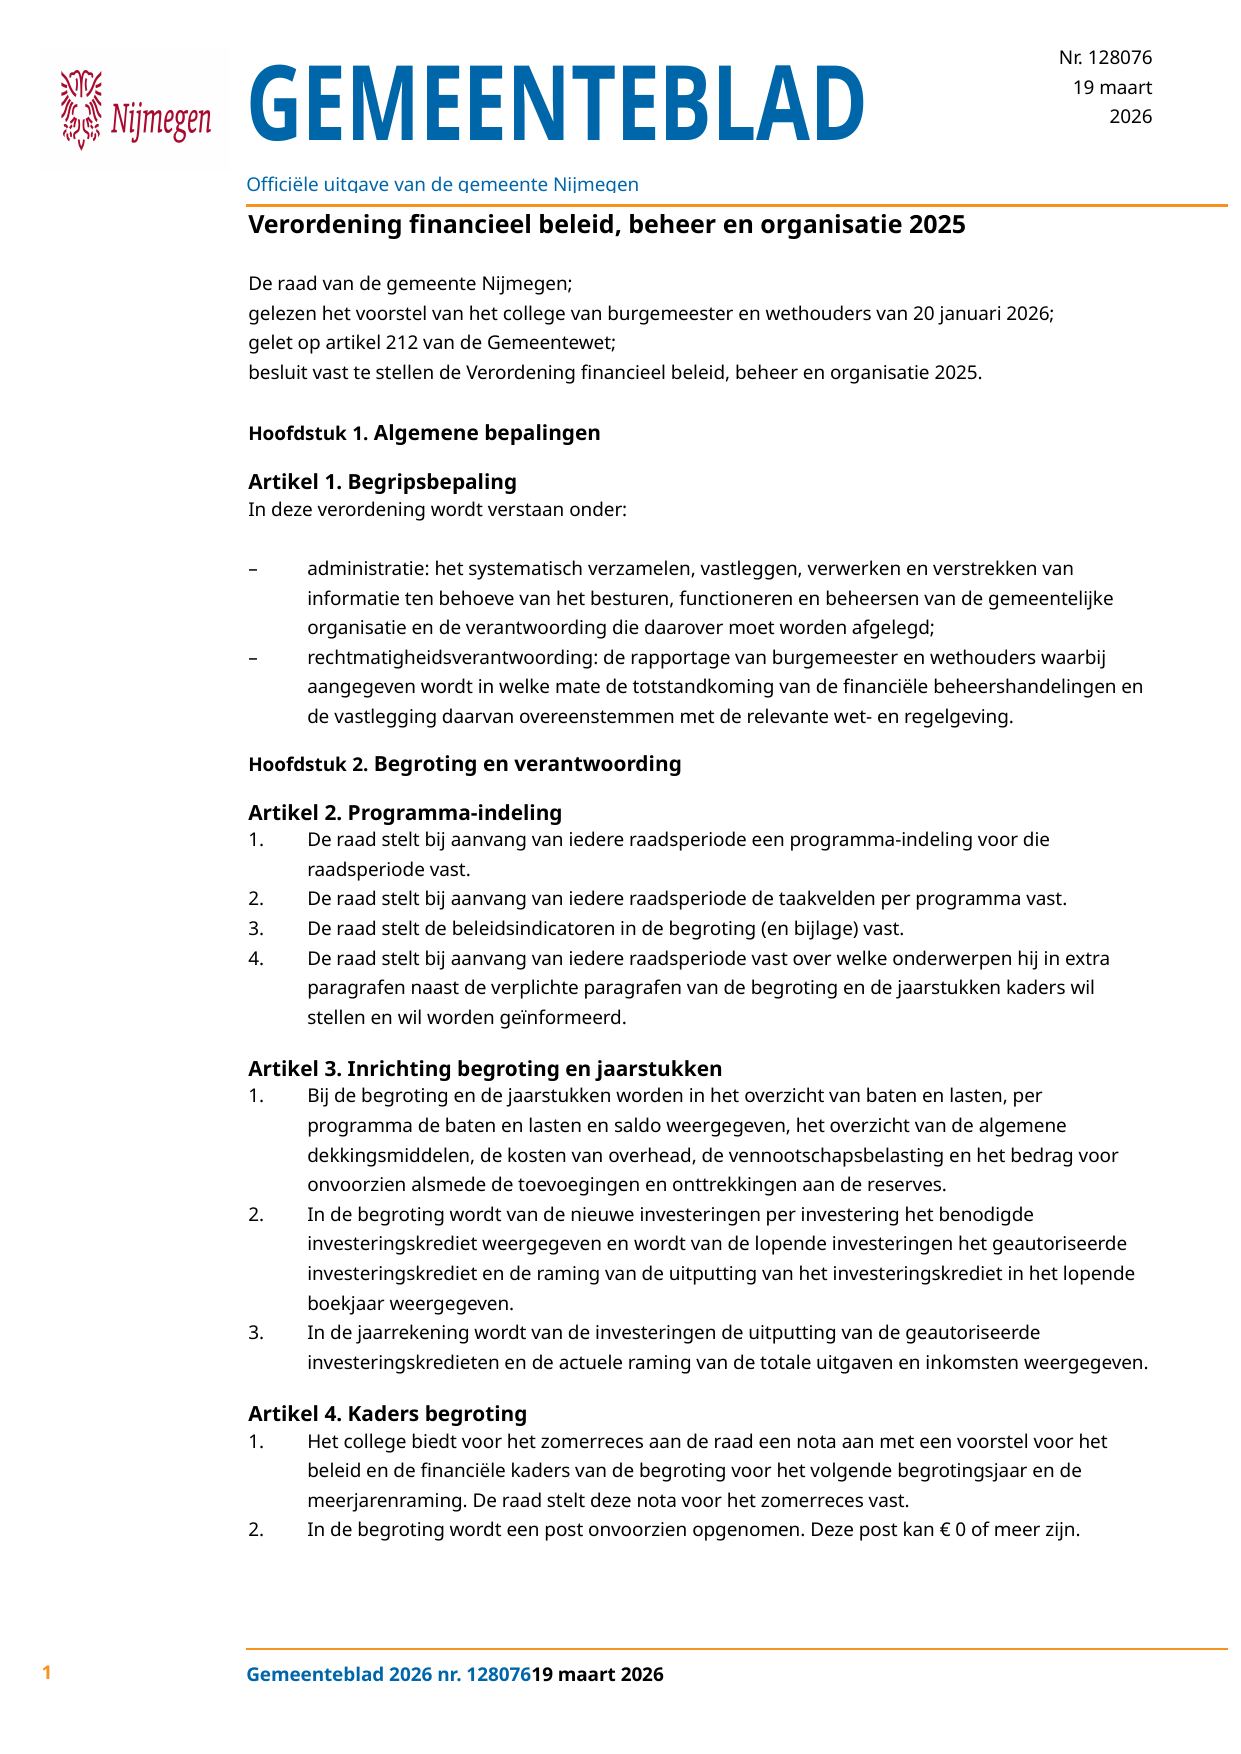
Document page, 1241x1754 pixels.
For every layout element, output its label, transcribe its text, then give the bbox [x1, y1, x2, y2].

text Hoofdstuk 2. Begroting en verantwoording [248, 749, 1152, 777]
text gelet op artikel 212 van de Gemeentewet; [248, 329, 1152, 355]
text Artikel 4. Kaders begroting [248, 1399, 1152, 1428]
list administratie: het systematisch verzamelen, vastleggen, verwerken en verstrekken van informatie ten behoeve van het besturen, functioneren en beheersen van de gemeentelijke organisatie en de verantwoording die daarover moet worden afgelegd; [248, 555, 1152, 640]
text Artikel 1. Begripsbepaling [248, 467, 1152, 496]
text De raad van de gemeente Nijmegen; [248, 270, 1152, 296]
text gelezen het voorstel van het college van burgemeester en wethouders van 20 januari 2026; [248, 300, 1152, 326]
list De raad stelt bij aanvang van iedere raadsperiode de taakvelden per programma vast. [248, 886, 1152, 911]
list In de begroting wordt een post onvoorzien opgenomen. Deze post kan € 0 of meer zijn. [248, 1517, 1152, 1542]
list De raad stelt de beleidsindicatoren in de begroting (en bijlage) vast. [248, 915, 1152, 941]
list Het college biedt voor het zomerreces aan de raad een nota aan met een voorstel voor het beleid en de financiële kaders van de begroting voor het volgende begrotingsjaar en de meerjarenraming. De raad stelt deze nota voor het zomerreces vast. [248, 1428, 1152, 1513]
list In de begroting wordt van de nieuwe investeringen per investering het benodigde investeringskrediet weergegeven en wordt van de lopende investeringen het geautoriseerde investeringskrediet en de raming van de uitputting van het investeringskrediet in het lopende boekjaar weergegeven. [248, 1201, 1152, 1316]
list In de jaarrekening wordt van de investeringen de uitputting van de geautoriseerde investeringskredieten en de actuele raming van de totale uitgaven en inkomsten weergegeven. [248, 1319, 1152, 1375]
text Artikel 2. Programma-indeling [248, 798, 1152, 826]
list De raad stelt bij aanvang van iedere raadsperiode een programma-indeling voor die raadsperiode vast. [248, 826, 1152, 882]
list De raad stelt bij aanvang van iedere raadsperiode vast over welke onderwerpen hij in extra paragrafen naast de verplichte paragrafen van de begroting en de jaarstukken kaders wil stellen en wil worden geïnformeerd. [248, 945, 1152, 1029]
text In deze verordening wordt verstaan onder: [248, 496, 1152, 522]
text Verordening financieel beleid, beheer en organisatie 2025 [248, 207, 1152, 241]
list rechtmatigheidsverantwoording: de rapportage van burgemeester en wethouders waarbij aangegeven wordt in welke mate de totstandkoming van de financiële beheershandelingen en de vastlegging daarvan overeenstemmen met de relevante wet- en regelgeving. [248, 644, 1152, 729]
text besluit vast te stellen de Verordening financieel beleid, beheer en organisatie 2025. [248, 359, 1152, 385]
text Hoofdstuk 1. Algemene bepalingen [248, 418, 1152, 447]
list Bij de begroting en de jaarstukken worden in het overzicht van baten en lasten, per programma de baten en lasten en saldo weergegeven, het overzicht van de algemene dekkingsmiddelen, de kosten van overhead, de vennootschapsbelasting en het bedrag voor onvoorzien alsmede de toevoegingen en onttrekkingen aan de reserves. [248, 1083, 1152, 1197]
text Artikel 3. Inrichting begroting en jaarstukken [248, 1054, 1152, 1083]
picture [41, 47, 231, 172]
